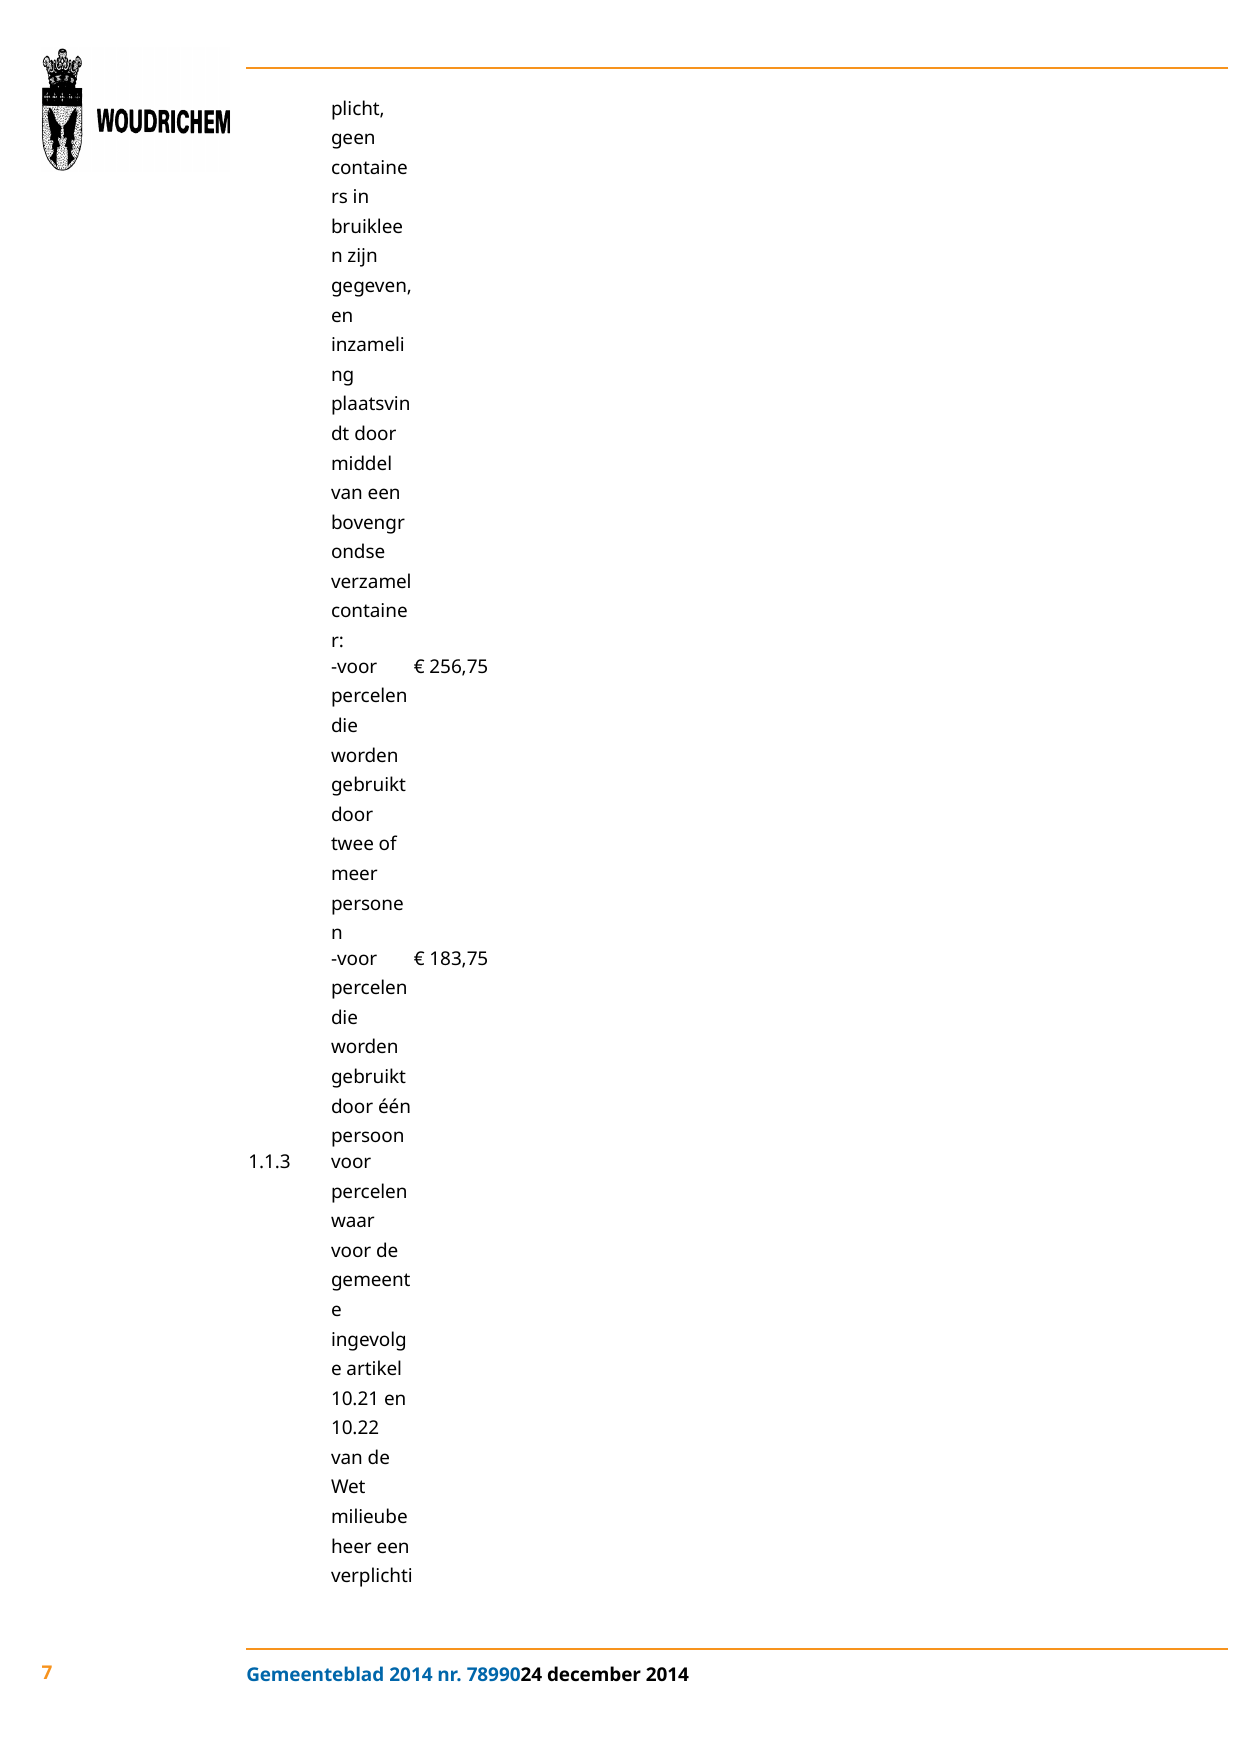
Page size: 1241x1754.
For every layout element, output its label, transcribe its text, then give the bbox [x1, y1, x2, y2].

table_cell € 183,75 [414, 945, 496, 1148]
table_cell [248, 653, 331, 945]
table_cell voor percelen waar voor de gemeente ingevolge artikel 10.21 en 10.22 van de Wet milieubeheer een verplichti [331, 1148, 413, 1588]
table_cell [248, 95, 331, 653]
table_cell [414, 95, 496, 653]
table_cell 1.1.3 [248, 1148, 331, 1588]
table_cell -voor percelen die worden gebruikt door één persoon [331, 945, 413, 1148]
table_cell € 256,75 [414, 653, 496, 945]
table_cell plicht, geen containers in bruikleen zijn gegeven, en inzameling plaatsvindt door middel van een bovengrondse verzamelcontainer: [331, 95, 413, 653]
table_cell [248, 945, 331, 1148]
picture [41, 47, 231, 172]
table_cell [414, 1148, 496, 1588]
table_cell -voor percelen die worden gebruikt door twee of meer personen [331, 653, 413, 945]
